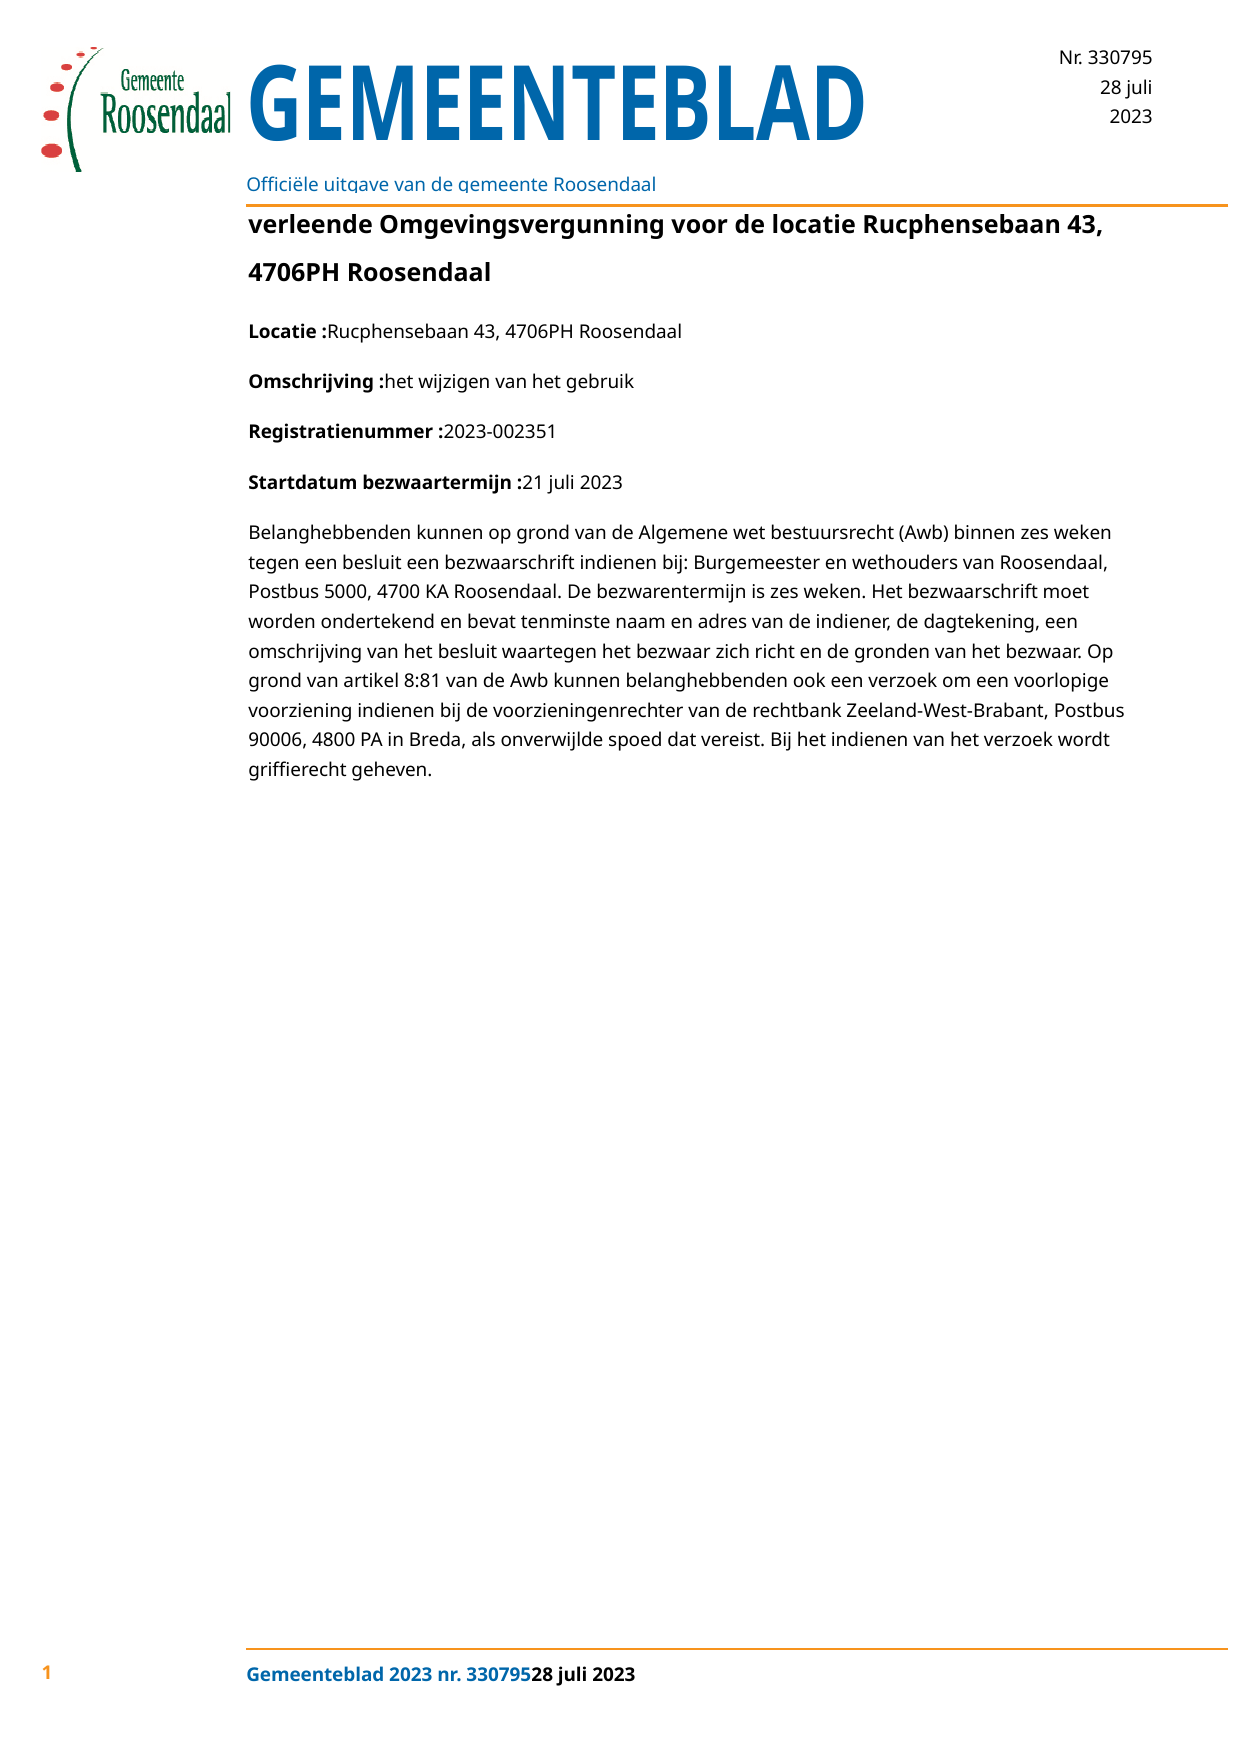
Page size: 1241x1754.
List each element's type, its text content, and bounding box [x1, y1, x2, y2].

picture [41, 47, 231, 172]
text Locatie :Rucphensebaan 43, 4706PH Roosendaal [248, 318, 1152, 344]
text Belanghebbenden kunnen op grond van de Algemene wet bestuursrecht (Awb) binnen zes weken tegen een besluit een bezwaarschrift indienen bij: Burgemeester en wethouders van Roosendaal, Postbus 5000, 4700 KA Roosendaal. De bezwarentermijn is zes weken. Het bezwaarschrift moet worden ondertekend en bevat tenminste naam en adres van de indiener, de dagtekening, een omschrijving van het besluit waartegen het bezwaar zich richt en de gronden van het bezwaar. Op grond van artikel 8:81 van de Awb kunnen belanghebbenden ook een verzoek om een voorlopige voorziening indienen bij de voorzieningenrechter van de rechtbank Zeeland-West-Brabant, Postbus 90006, 4800 PA in Breda, als onverwijlde spoed dat vereist. Bij het indienen van het verzoek wordt griffierecht geheven. [248, 519, 1152, 782]
text verleende Omgevingsvergunning voor de locatie Rucphensebaan 43, 4706PH Roosendaal [248, 207, 1152, 288]
text Registratienummer :2023-002351 [248, 419, 1152, 444]
text Startdatum bezwaartermijn :21 juli 2023 [248, 469, 1152, 495]
text Omschrijving :het wijzigen van het gebruik [248, 368, 1152, 394]
